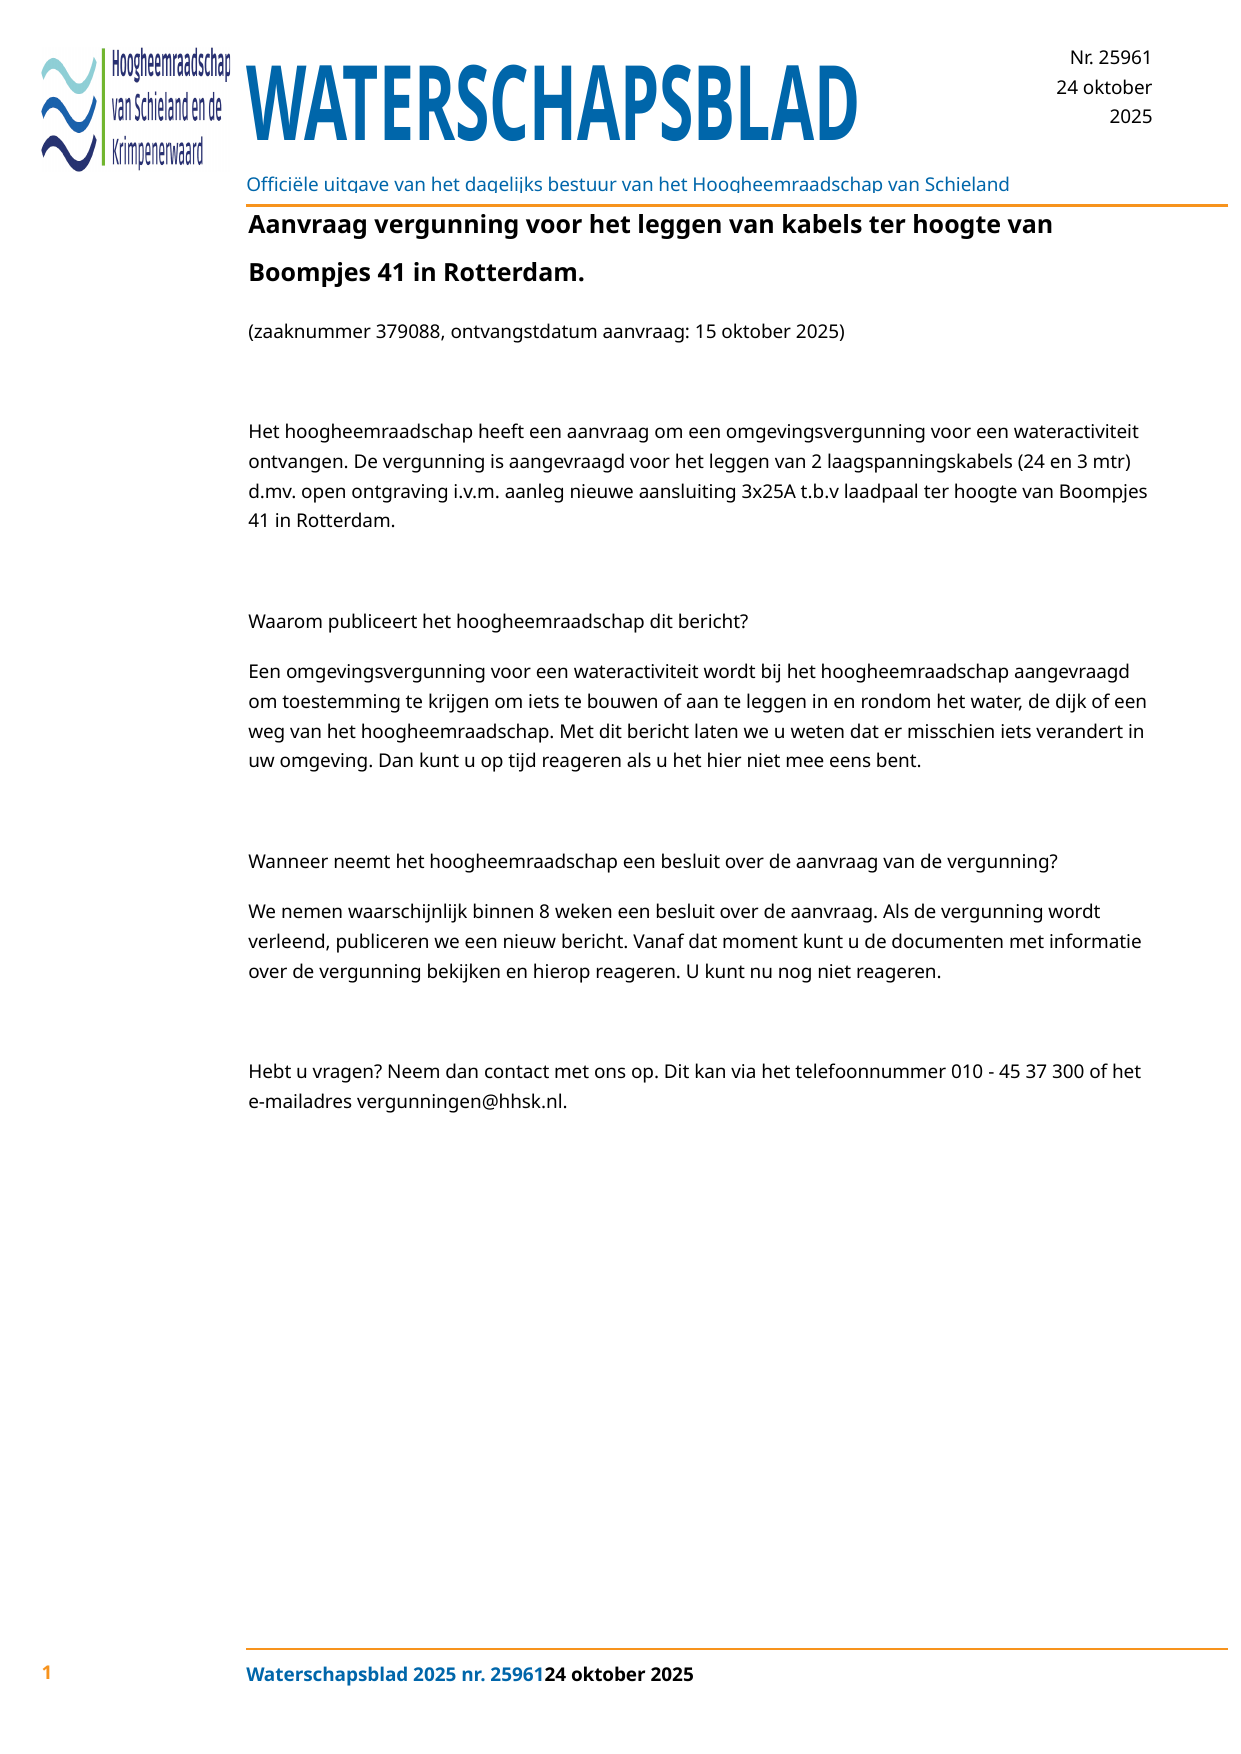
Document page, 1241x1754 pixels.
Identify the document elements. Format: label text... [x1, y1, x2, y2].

text We nemen waarschijnlijk binnen 8 weken een besluit over de aanvraag. Als de vergunning wordt verleend, publiceren we een nieuw bericht. Vanaf dat moment kunt u de documenten met informatie over de vergunning bekijken en hierop reageren. U kunt nu nog niet reageren. [248, 899, 1152, 984]
text Het hoogheemraadschap heeft een aanvraag om een omgevingsvergunning voor een wateractiviteit ontvangen. De vergunning is aangevraagd voor het leggen van 2 laagspanningskabels (24 en 3 mtr) d.mv. open ontgraving i.v.m. aanleg nieuwe aansluiting 3x25A t.b.v laadpaal ter hoogte van Boompjes 41 in Rotterdam. [248, 419, 1152, 533]
text Aanvraag vergunning voor het leggen van kabels ter hoogte van Boompjes 41 in Rotterdam. [248, 207, 1152, 288]
text Wanneer neemt het hoogheemraadschap een besluit over de aanvraag van de vergunning? [248, 848, 1152, 874]
text Een omgevingsvergunning voor een wateractiviteit wordt bij het hoogheemraadschap aangevraagd om toestemming te krijgen om iets te bouwen of aan te leggen in en rondom het water, de dijk of een weg van het hoogheemraadschap. Met dit bericht laten we u weten dat er misschien iets verandert in uw omgeving. Dan kunt u op tijd reageren als u het hier niet mee eens bent. [248, 659, 1152, 773]
text Hebt u vragen? Neem dan contact met ons op. Dit kan via het telefoonnummer 010 - 45 37 300 of het e-mailadres vergunningen@hhsk.nl. [248, 1059, 1152, 1114]
picture [41, 47, 231, 172]
text Waarom publiceert het hoogheemraadschap dit bericht? [248, 608, 1152, 634]
text (zaaknummer 379088, ontvangstdatum aanvraag: 15 oktober 2025) [248, 318, 1152, 344]
